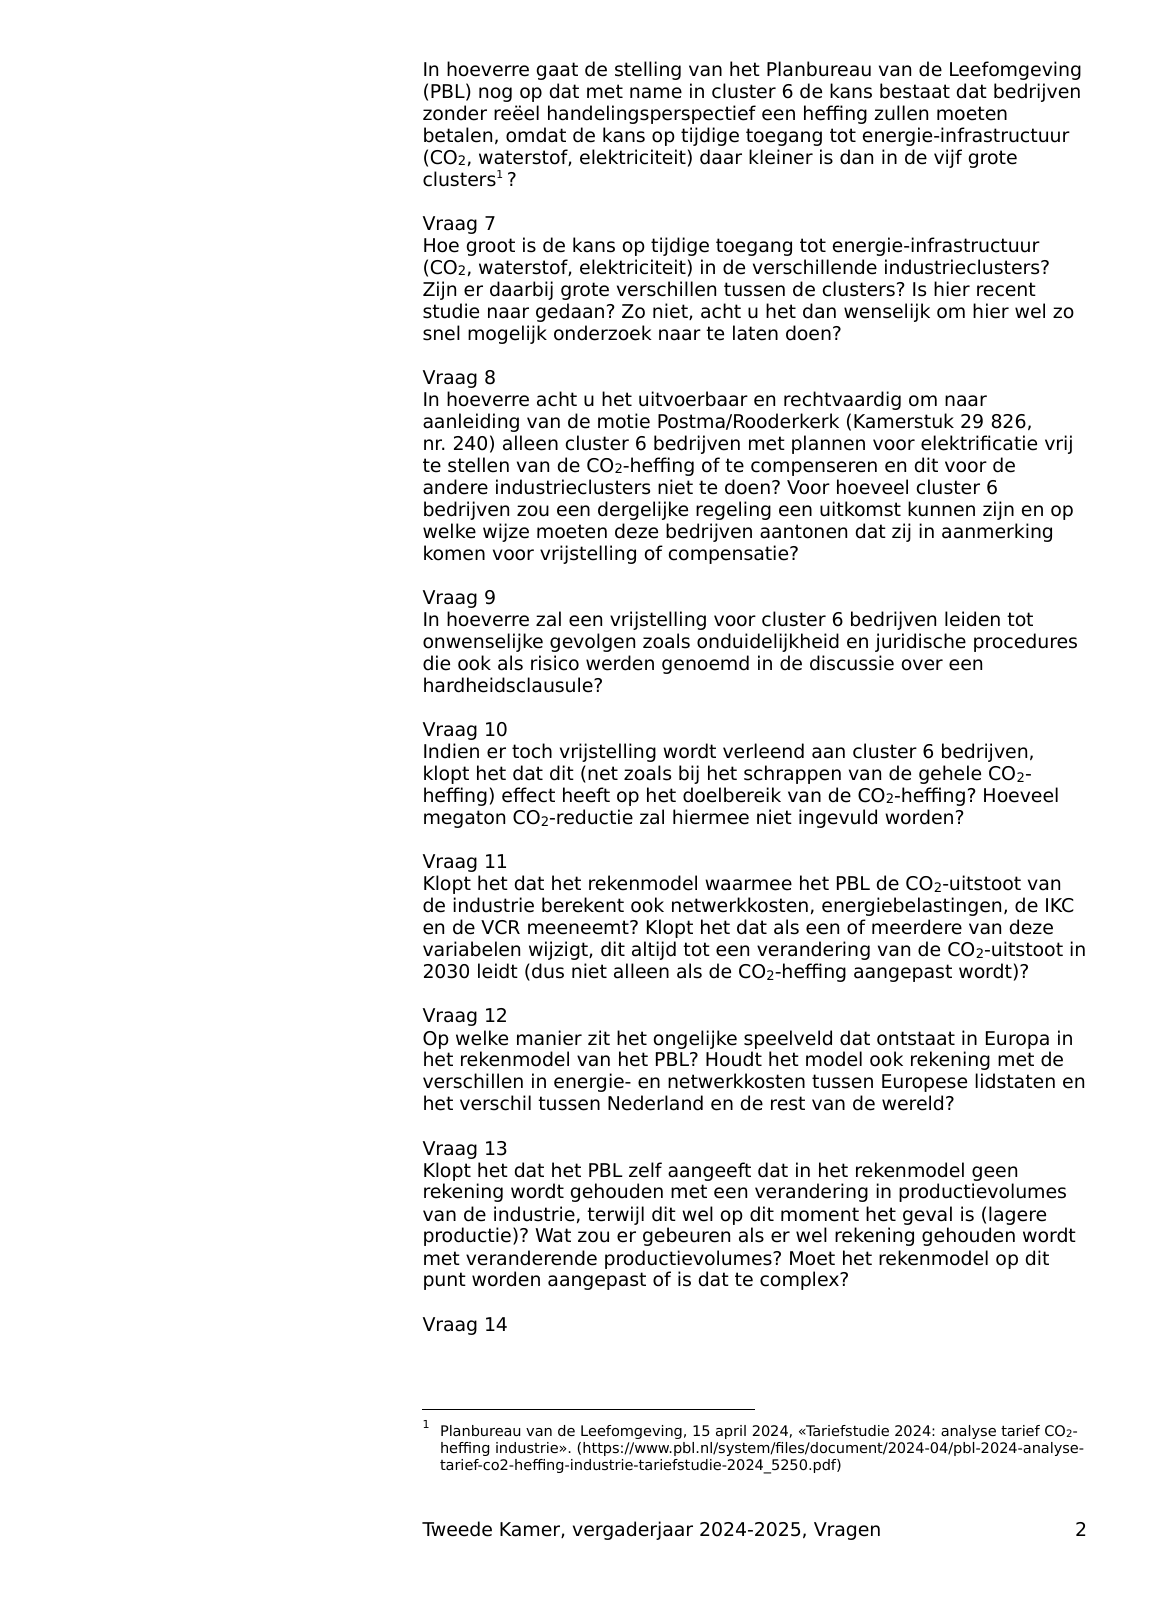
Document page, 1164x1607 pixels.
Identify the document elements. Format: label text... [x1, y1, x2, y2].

text Hoe groot is de kans op tijdige toegang tot energie-infrastructuur (CO2, waterstof, elektriciteit) in de verschillende industrieclusters? Zijn er daarbij grote verschillen tussen de clusters? Is hier recent studie naar gedaan? Zo niet, acht u het dan wenselijk om hier wel zo snel mogelijk onderzoek naar te laten doen? [422, 235, 1087, 345]
text Vraag 7 [422, 213, 1087, 235]
text Vraag 8 [422, 367, 1087, 389]
text Indien er toch vrijstelling wordt verleend aan cluster 6 bedrijven, klopt het dat dit (net zoals bij het schrappen van de gehele CO2-heffing) effect heeft op het doelbereik van de CO2-heffing? Hoeveel megaton CO2-reductie zal hiermee niet ingevuld worden? [422, 741, 1087, 829]
text Planbureau van de Leefomgeving, 15 april 2024, «Tariefstudie 2024: analyse tarief CO2-heffing industrie». (https://www.pbl.nl/system/files/document/2024-04/pbl-2024-analyse-tarief-co2-heffing-industrie-tariefstudie-2024_5250.pdf) [422, 1418, 1087, 1474]
text Op welke manier zit het ongelijke speelveld dat ontstaat in Europa in het rekenmodel van het PBL? Houdt het model ook rekening met de verschillen in energie- en netwerkkosten tussen Europese lidstaten en het verschil tussen Nederland en de rest van de wereld? [422, 1027, 1087, 1115]
text Vraag 14 [422, 1313, 1087, 1336]
text In hoeverre gaat de stelling van het Planbureau van de Leefomgeving (PBL) nog op dat met name in cluster 6 de kans bestaat dat bedrijven zonder reëel handelingsperspectief een heffing zullen moeten betalen, omdat de kans op tijdige toegang tot energie-infrastructuur (CO2, waterstof, elektriciteit) daar kleiner is dan in de vijf grote clusters? [422, 59, 1087, 191]
text Klopt het dat het rekenmodel waarmee het PBL de CO2-uitstoot van de industrie berekent ook netwerkkosten, energiebelastingen, de IKC en de VCR meeneemt? Klopt het dat als een of meerdere van deze variabelen wijzigt, dit altijd tot een verandering van de CO2-uitstoot in 2030 leidt (dus niet alleen als de CO2-heffing aangepast wordt)? [422, 873, 1087, 983]
text Vraag 9 [422, 587, 1087, 609]
text Vraag 11 [422, 851, 1087, 873]
text Vraag 12 [422, 1005, 1087, 1027]
text In hoeverre acht u het uitvoerbaar en rechtvaardig om naar aanleiding van de motie Postma/Rooderkerk (Kamerstuk 29 826, nr. 240) alleen cluster 6 bedrijven met plannen voor elektrificatie vrij te stellen van de CO2-heffing of te compenseren en dit voor de andere industrieclusters niet te doen? Voor hoeveel cluster 6 bedrijven zou een dergelijke regeling een uitkomst kunnen zijn en op welke wijze moeten deze bedrijven aantonen dat zij in aanmerking komen voor vrijstelling of compensatie? [422, 389, 1087, 565]
text Vraag 10 [422, 719, 1087, 741]
text In hoeverre zal een vrijstelling voor cluster 6 bedrijven leiden tot onwenselijke gevolgen zoals onduidelijkheid en juridische procedures die ook als risico werden genoemd in de discussie over een hardheidsclausule? [422, 609, 1087, 697]
text Vraag 13 [422, 1137, 1087, 1159]
text Klopt het dat het PBL zelf aangeeft dat in het rekenmodel geen rekening wordt gehouden met een verandering in productievolumes van de industrie, terwijl dit wel op dit moment het geval is (lagere productie)? Wat zou er gebeuren als er wel rekening gehouden wordt met veranderende productievolumes? Moet het rekenmodel op dit punt worden aangepast of is dat te complex? [422, 1159, 1087, 1291]
